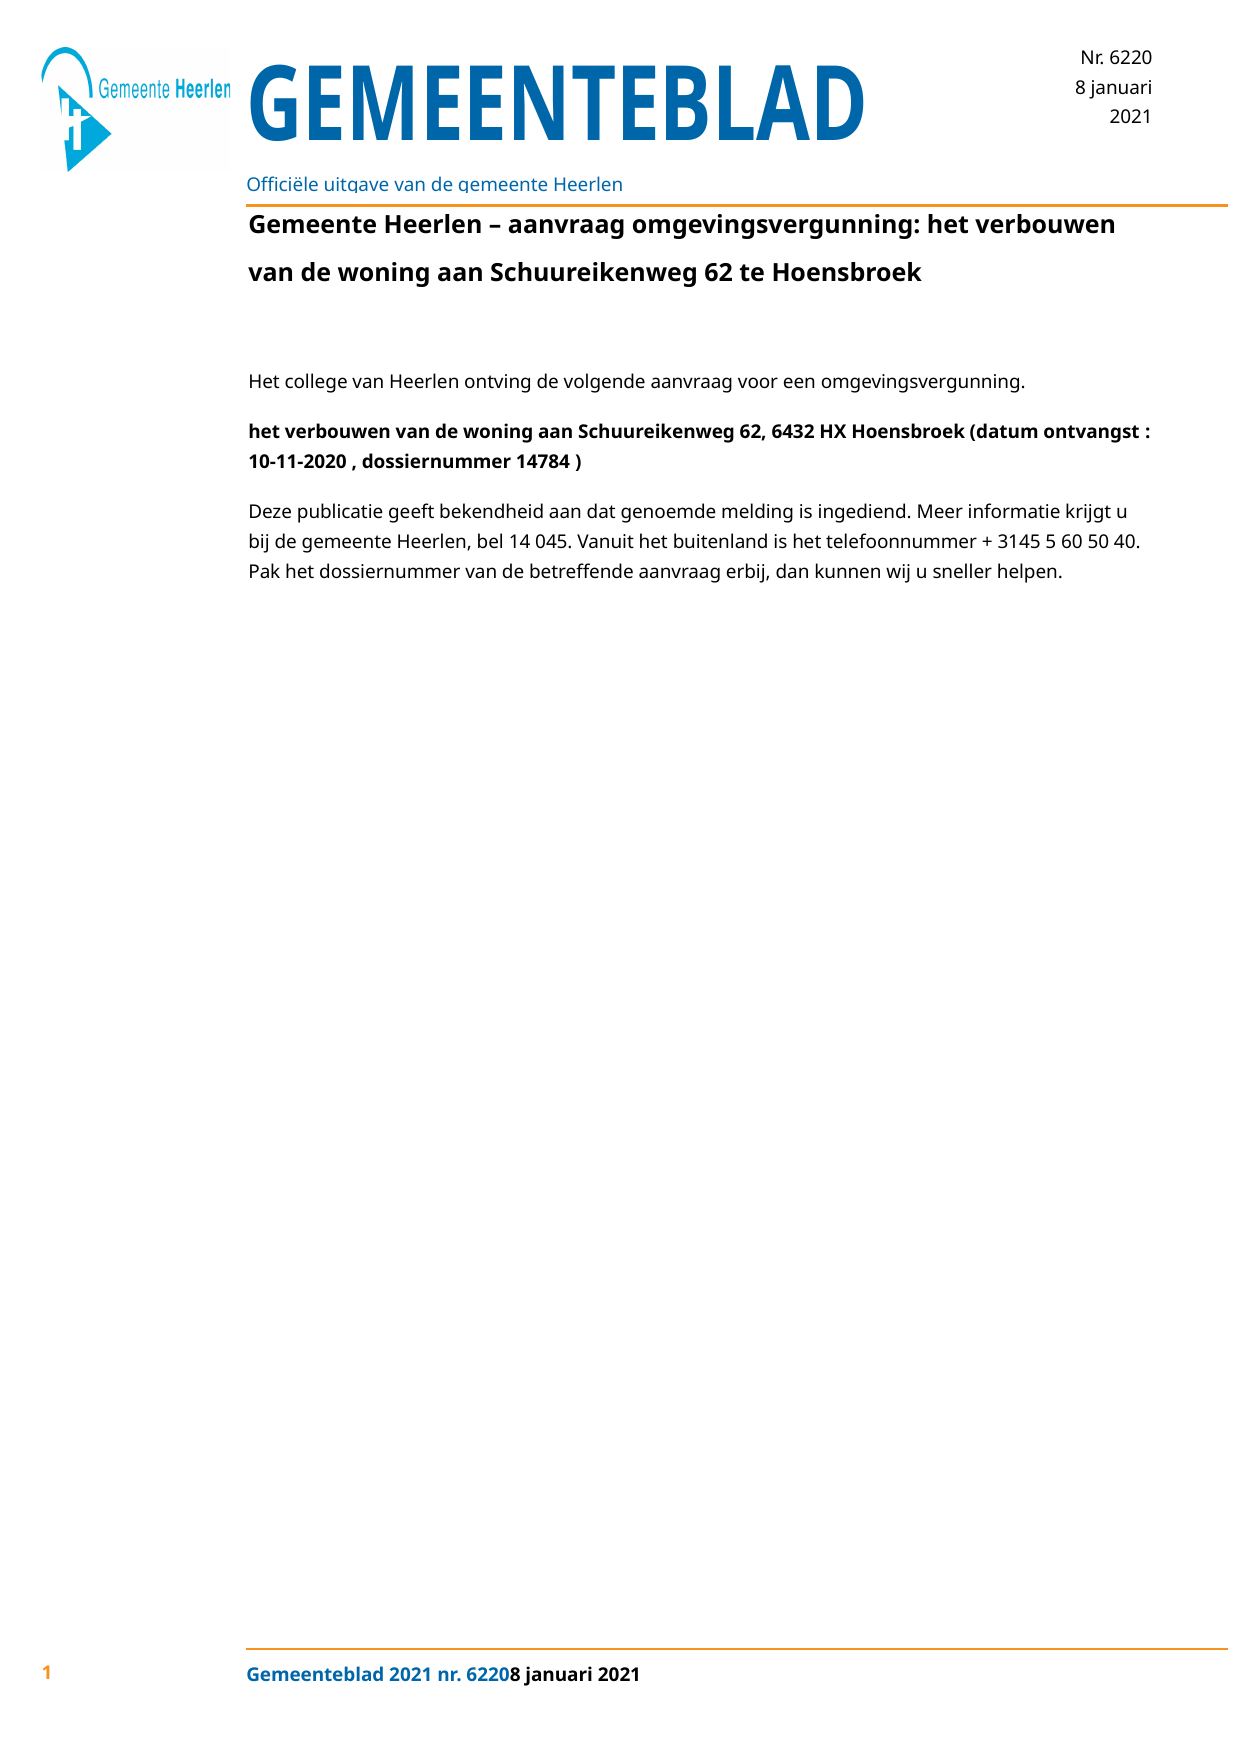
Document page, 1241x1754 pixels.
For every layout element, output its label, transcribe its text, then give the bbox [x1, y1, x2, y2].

picture [41, 47, 231, 172]
text Deze publicatie geeft bekendheid aan dat genoemde melding is ingediend. Meer informatie krijgt u bij de gemeente Heerlen, bel 14 045. Vanuit het buitenland is het telefoonnummer + 3145 5 60 50 40. Pak het dossiernummer van de betreffende aanvraag erbij, dan kunnen wij u sneller helpen. [248, 499, 1152, 584]
picture [41, 47, 59, 70]
text Het college van Heerlen ontving de volgende aanvraag voor een omgevingsvergunning. [248, 368, 1152, 394]
text het verbouwen van de woning aan Schuureikenweg 62, 6432 HX Hoensbroek (datum ontvangst : 10-11-2020 , dossiernummer 14784 ) [248, 419, 1152, 474]
text Gemeente Heerlen – aanvraag omgevingsvergunning: het verbouwen van de woning aan Schuureikenweg 62 te Hoensbroek [248, 207, 1152, 288]
